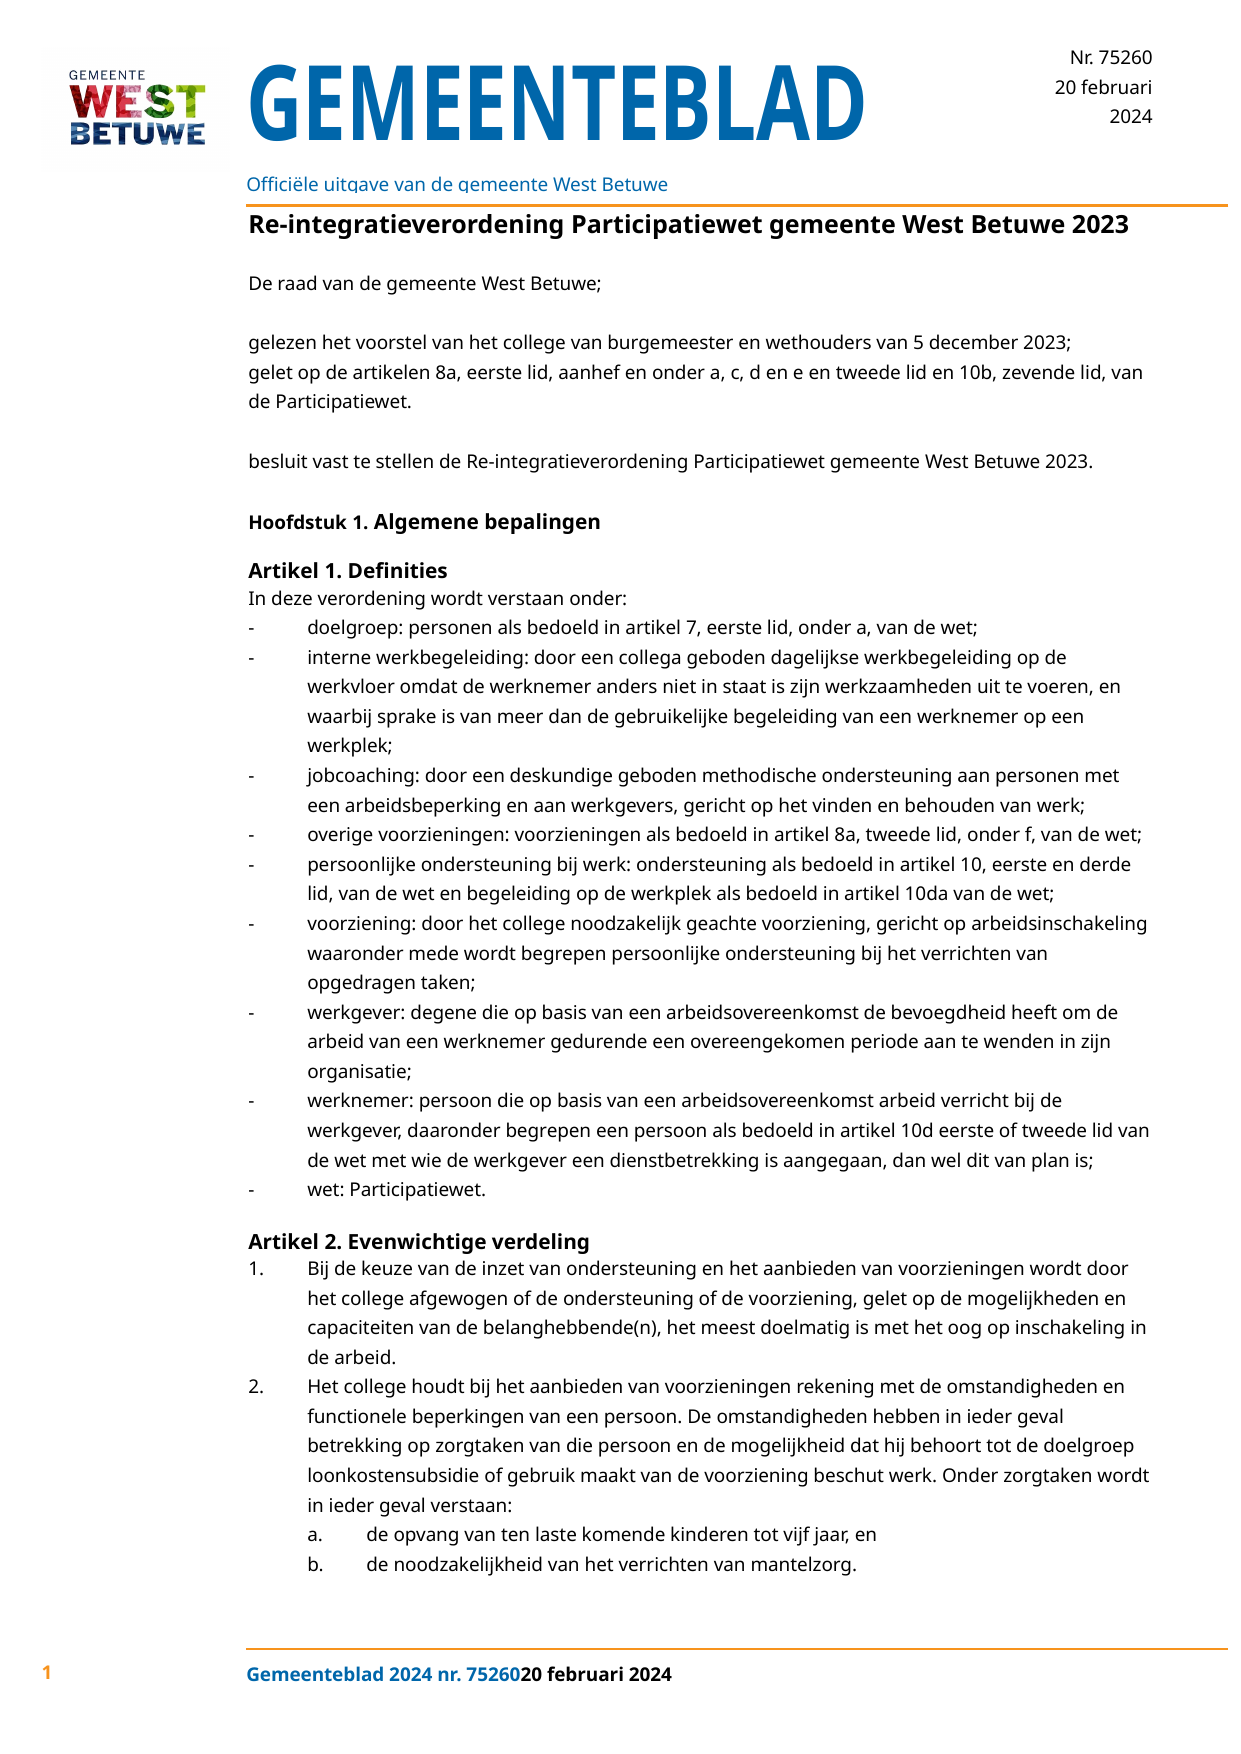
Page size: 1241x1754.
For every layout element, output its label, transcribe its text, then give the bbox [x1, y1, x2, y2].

list overige voorzieningen: voorzieningen als bedoeld in artikel 8a, tweede lid, onder f, van de wet; [248, 821, 1152, 847]
list de noodzakelijkheid van het verrichten van mantelzorg. [307, 1551, 1152, 1577]
picture [41, 47, 231, 172]
text Hoofdstuk 1. Algemene bepalingen [248, 507, 1152, 535]
text De raad van de gemeente West Betuwe; [248, 270, 1152, 296]
list wet: Participatiewet. [248, 1176, 1152, 1202]
list doelgroep: personen als bedoeld in artikel 7, eerste lid, onder a, van de wet; [248, 614, 1152, 640]
list voorziening: door het college noodzakelijk geachte voorziening, gericht op arbeidsinschakeling waaronder mede wordt begrepen persoonlijke ondersteuning bij het verrichten van opgedragen taken; [248, 910, 1152, 995]
text gelezen het voorstel van het college van burgemeester en wethouders van 5 december 2023; [248, 329, 1152, 355]
list werknemer: persoon die op basis van een arbeidsovereenkomst arbeid verricht bij de werkgever, daaronder begrepen een persoon als bedoeld in artikel 10d eerste of tweede lid van de wet met wie de werkgever een dienstbetrekking is aangegaan, dan wel dit van plan is; [248, 1088, 1152, 1172]
list jobcoaching: door een deskundige geboden methodische ondersteuning aan personen met een arbeidsbeperking en aan werkgevers, gericht op het vinden en behouden van werk; [248, 762, 1152, 817]
list interne werkbegeleiding: door een collega geboden dagelijkse werkbegeleiding op de werkvloer omdat de werknemer anders niet in staat is zijn werkzaamheden uit te voeren, en waarbij sprake is van meer dan de gebruikelijke begeleiding van een werknemer op een werkplek; [248, 644, 1152, 758]
text In deze verordening wordt verstaan onder: [248, 585, 1152, 610]
list Het college houdt bij het aanbieden van voorzieningen rekening met de omstandigheden en functionele beperkingen van een persoon. De omstandigheden hebben in ieder geval betrekking op zorgtaken van die persoon en de mogelijkheid dat hij behoort tot de doelgroep loonkostensubsidie of gebruik maakt van de voorziening beschut werk. Onder zorgtaken wordt in ieder geval verstaan: [248, 1373, 1152, 1518]
list werkgever: degene die op basis van een arbeidsovereenkomst de bevoegdheid heeft om de arbeid van een werknemer gedurende een overeengekomen periode aan te wenden in zijn organisatie; [248, 999, 1152, 1084]
list persoonlijke ondersteuning bij werk: ondersteuning als bedoeld in artikel 10, eerste en derde lid, van de wet en begeleiding op de werkplek als bedoeld in artikel 10da van de wet; [248, 851, 1152, 906]
text gelet op de artikelen 8a, eerste lid, aanhef en onder a, c, d en e en tweede lid en 10b, zevende lid, van de Participatiewet. [248, 359, 1152, 414]
text Artikel 1. Definities [248, 556, 1152, 585]
text Artikel 2. Evenwichtige verdeling [248, 1227, 1152, 1255]
text Re-integratieverordening Participatiewet gemeente West Betuwe 2023 [248, 207, 1152, 241]
text besluit vast te stellen de Re-integratieverordening Participatiewet gemeente West Betuwe 2023. [248, 448, 1152, 473]
list Bij de keuze van de inzet van ondersteuning en het aanbieden van voorzieningen wordt door het college afgewogen of de ondersteuning of de voorziening, gelet op de mogelijkheden en capaciteiten van de belanghebbende(n), het meest doelmatig is met het oog op inschakeling in de arbeid. [248, 1255, 1152, 1370]
list de opvang van ten laste komende kinderen tot vijf jaar, en [307, 1521, 1152, 1547]
